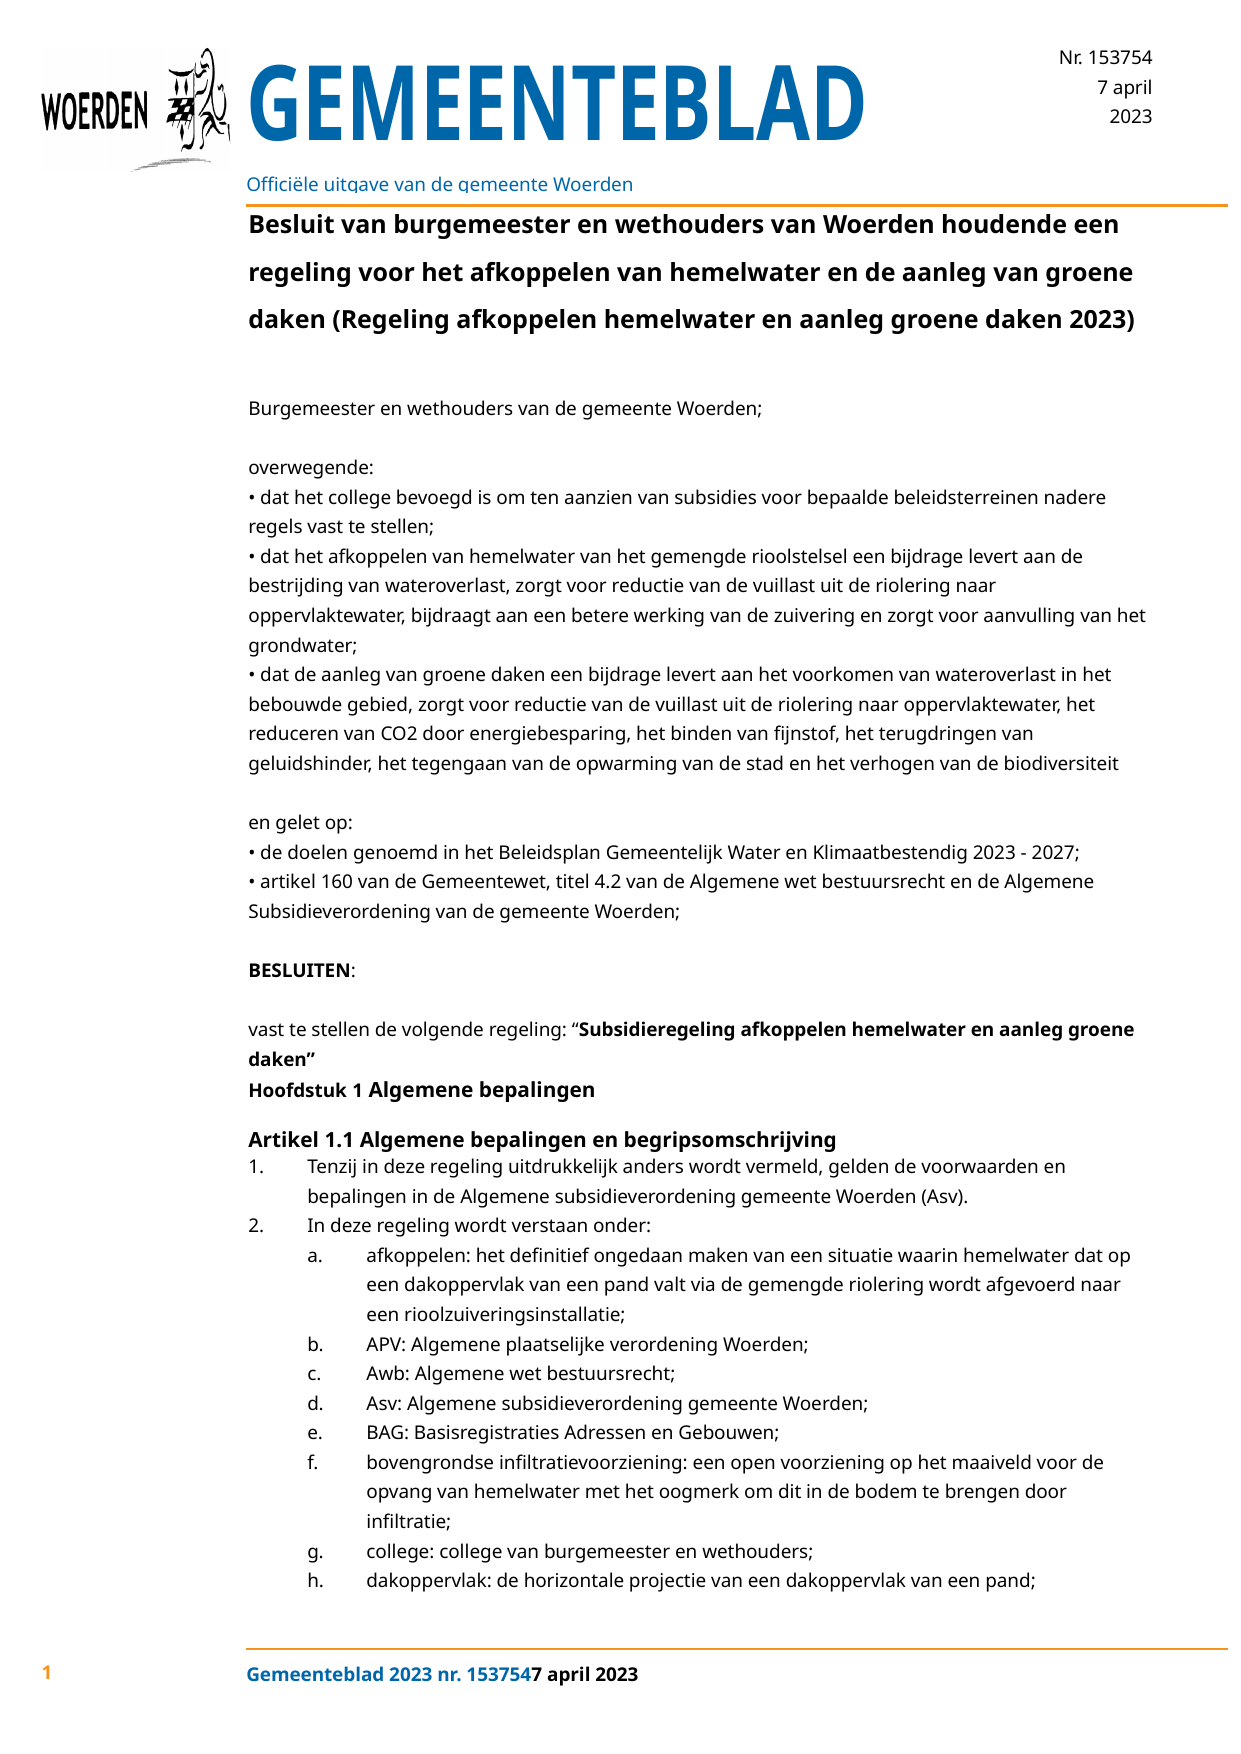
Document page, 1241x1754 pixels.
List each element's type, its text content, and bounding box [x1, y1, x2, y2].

text en gelet op: [248, 809, 1152, 835]
list Asv: Algemene subsidieverordening gemeente Woerden; [307, 1390, 1152, 1416]
list dakoppervlak: de horizontale projectie van een dakoppervlak van een pand; [307, 1567, 1152, 1593]
text • dat het afkoppelen van hemelwater van het gemengde rioolstelsel een bijdrage levert aan de bestrijding van wateroverlast, zorgt voor reductie van de vuillast uit de riolering naar oppervlaktewater, bijdraagt aan een betere werking van de zuivering en zorgt voor aanvulling van het grondwater; [248, 543, 1152, 657]
list APV: Algemene plaatselijke verordening Woerden; [307, 1331, 1152, 1356]
list Tenzij in deze regeling uitdrukkelijk anders wordt vermeld, gelden de voorwaarden en bepalingen in de Algemene subsidieverordening gemeente Woerden (Asv). [248, 1153, 1152, 1208]
text vast te stellen de volgende regeling: “Subsidieregeling afkoppelen hemelwater en aanleg groene daken” [248, 1016, 1152, 1072]
text • de doelen genoemd in het Beleidsplan Gemeentelijk Water en Klimaatbestendig 2023 - 2027; [248, 839, 1152, 864]
list bovengrondse infiltratievoorziening: een open voorziening op het maaiveld voor de opvang van hemelwater met het oogmerk om dit in de bodem te brengen door infiltratie; [307, 1449, 1152, 1534]
text Besluit van burgemeester en wethouders van Woerden houdende een regeling voor het afkoppelen van hemelwater en de aanleg van groene daken (Regeling afkoppelen hemelwater en aanleg groene daken 2023) [248, 207, 1152, 336]
text Artikel 1.1 Algemene bepalingen en begripsomschrijving [248, 1125, 1152, 1153]
text • dat de aanleg van groene daken een bijdrage levert aan het voorkomen van wateroverlast in het bebouwde gebied, zorgt voor reductie van de vuillast uit de riolering naar oppervlaktewater, het reduceren van CO2 door energiebesparing, het binden van fijnstof, het terugdringen van geluidshinder, het tegengaan van de opwarming van de stad en het verhogen van de biodiversiteit [248, 661, 1152, 776]
text overwegende: [248, 454, 1152, 480]
list college: college van burgemeester en wethouders; [307, 1538, 1152, 1563]
text Burgemeester en wethouders van de gemeente Woerden; [248, 395, 1152, 421]
list In deze regeling wordt verstaan onder: [248, 1212, 1152, 1238]
text • dat het college bevoegd is om ten aanzien van subsidies voor bepaalde beleidsterreinen nadere regels vast te stellen; [248, 484, 1152, 539]
picture [41, 47, 231, 172]
list BAG: Basisregistraties Adressen en Gebouwen; [307, 1419, 1152, 1445]
text BESLUITEN: [248, 957, 1152, 983]
list afkoppelen: het definitief ongedaan maken van een situatie waarin hemelwater dat op een dakoppervlak van een pand valt via de gemengde riolering wordt afgevoerd naar een rioolzuiveringsinstallatie; [307, 1242, 1152, 1327]
text Hoofdstuk 1 Algemene bepalingen [248, 1076, 1152, 1104]
list Awb: Algemene wet bestuursrecht; [307, 1360, 1152, 1386]
text • artikel 160 van de Gemeentewet, titel 4.2 van de Algemene wet bestuursrecht en de Algemene Subsidieverordening van de gemeente Woerden; [248, 868, 1152, 924]
